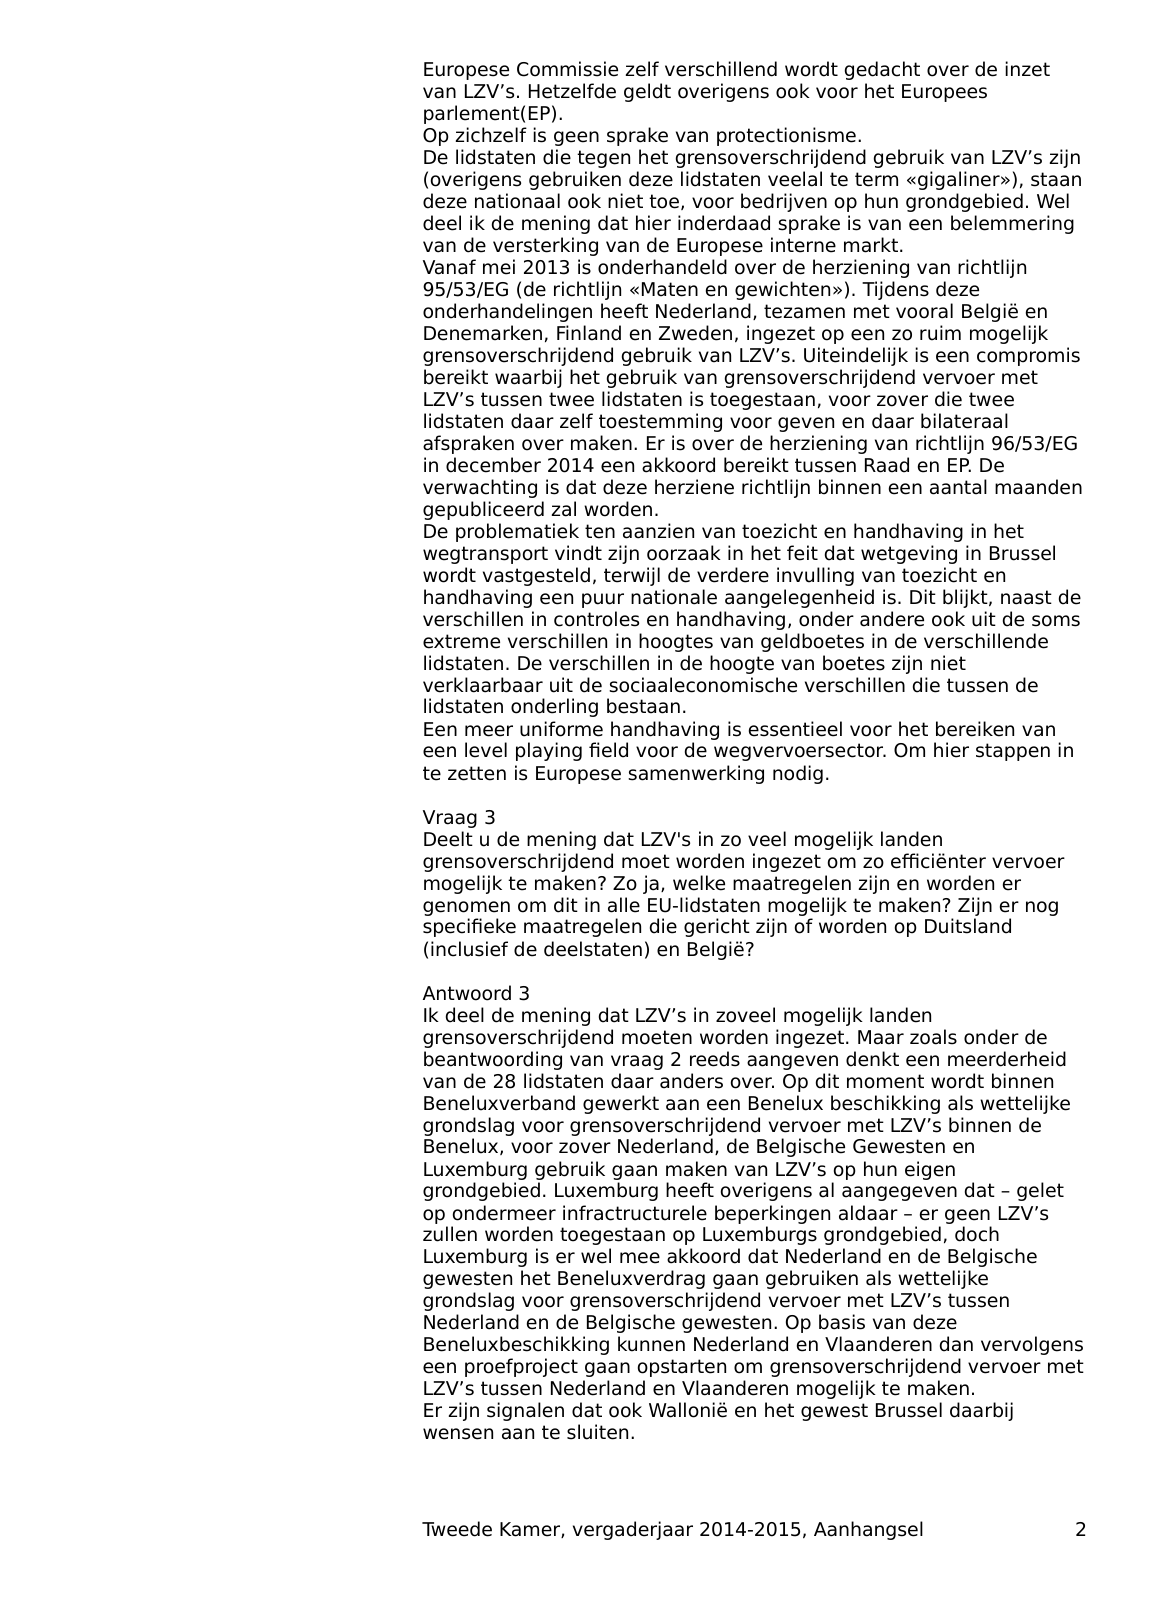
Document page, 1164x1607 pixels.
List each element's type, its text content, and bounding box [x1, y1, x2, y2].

text Vraag 3 [422, 807, 1087, 828]
text De problematiek ten aanzien van toezicht en handhaving in het wegtransport vindt zijn oorzaak in het feit dat wetgeving in Brussel wordt vastgesteld, terwijl de verdere invulling van toezicht en handhaving een puur nationale aangelegenheid is. Dit blijkt, naast de verschillen in controles en handhaving, onder andere ook uit de soms extreme verschillen in hoogtes van geldboetes in de verschillende lidstaten. De verschillen in de hoogte van boetes zijn niet verklaarbaar uit de sociaaleconomische verschillen die tussen de lidstaten onderling bestaan. [422, 521, 1087, 718]
text De lidstaten die tegen het grensoverschrijdend gebruik van LZV’s zijn (overigens gebruiken deze lidstaten veelal te term «gigaliner»), staan deze nationaal ook niet toe, voor bedrijven op hun grondgebied. Wel deel ik de mening dat hier inderdaad sprake is van een belemmering van de versterking van de Europese interne markt. [422, 147, 1087, 257]
text Er zijn signalen dat ook Wallonië en het gewest Brussel daarbij wensen aan te sluiten. [422, 1400, 1087, 1444]
text Deelt u de mening dat LZV's in zo veel mogelijk landen grensoverschrijdend moet worden ingezet om zo efficiënter vervoer mogelijk te maken? Zo ja, welke maatregelen zijn en worden er genomen om dit in alle EU-lidstaten mogelijk te maken? Zijn er nog specifieke maatregelen die gericht zijn of worden op Duitsland (inclusief de deelstaten) en België? [422, 828, 1087, 960]
text Antwoord 3 [422, 983, 1087, 1004]
text Op zichzelf is geen sprake van protectionisme. [422, 125, 1087, 147]
text Een meer uniforme handhaving is essentieel voor het bereiken van een level playing field voor de wegvervoersector. Om hier stappen in te zetten is Europese samenwerking nodig. [422, 718, 1087, 784]
text Ik deel de mening dat LZV’s in zoveel mogelijk landen grensoverschrijdend moeten worden ingezet. Maar zoals onder de beantwoording van vraag 2 reeds aangeven denkt een meerderheid van de 28 lidstaten daar anders over. Op dit moment wordt binnen Beneluxverband gewerkt aan een Benelux beschikking als wettelijke grondslag voor grensoverschrijdend vervoer met LZV’s binnen de Benelux, voor zover Nederland, de Belgische Gewesten en Luxemburg gebruik gaan maken van LZV’s op hun eigen grondgebied. Luxemburg heeft overigens al aangegeven dat – gelet op ondermeer infractructurele beperkingen aldaar – er geen LZV’s zullen worden toegestaan op Luxemburgs grondgebied, doch Luxemburg is er wel mee akkoord dat Nederland en de Belgische gewesten het Beneluxverdrag gaan gebruiken als wettelijke grondslag voor grensoverschrijdend vervoer met LZV’s tussen Nederland en de Belgische gewesten. Op basis van deze Beneluxbeschikking kunnen Nederland en Vlaanderen dan vervolgens een proefproject gaan opstarten om grensoverschrijdend vervoer met LZV’s tussen Nederland en Vlaanderen mogelijk te maken. [422, 1004, 1087, 1400]
text Europese Commissie zelf verschillend wordt gedacht over de inzet van LZV’s. Hetzelfde geldt overigens ook voor het Europees parlement(EP). [422, 59, 1087, 125]
text Vanaf mei 2013 is onderhandeld over de herziening van richtlijn 95/53/EG (de richtlijn «Maten en gewichten»). Tijdens deze onderhandelingen heeft Nederland, tezamen met vooral België en Denemarken, Finland en Zweden, ingezet op een zo ruim mogelijk grensoverschrijdend gebruik van LZV’s. Uiteindelijk is een compromis bereikt waarbij het gebruik van grensoverschrijdend vervoer met LZV’s tussen twee lidstaten is toegestaan, voor zover die twee lidstaten daar zelf toestemming voor geven en daar bilateraal afspraken over maken. Er is over de herziening van richtlijn 96/53/EG in december 2014 een akkoord bereikt tussen Raad en EP. De verwachting is dat deze herziene richtlijn binnen een aantal maanden gepubliceerd zal worden. [422, 257, 1087, 521]
